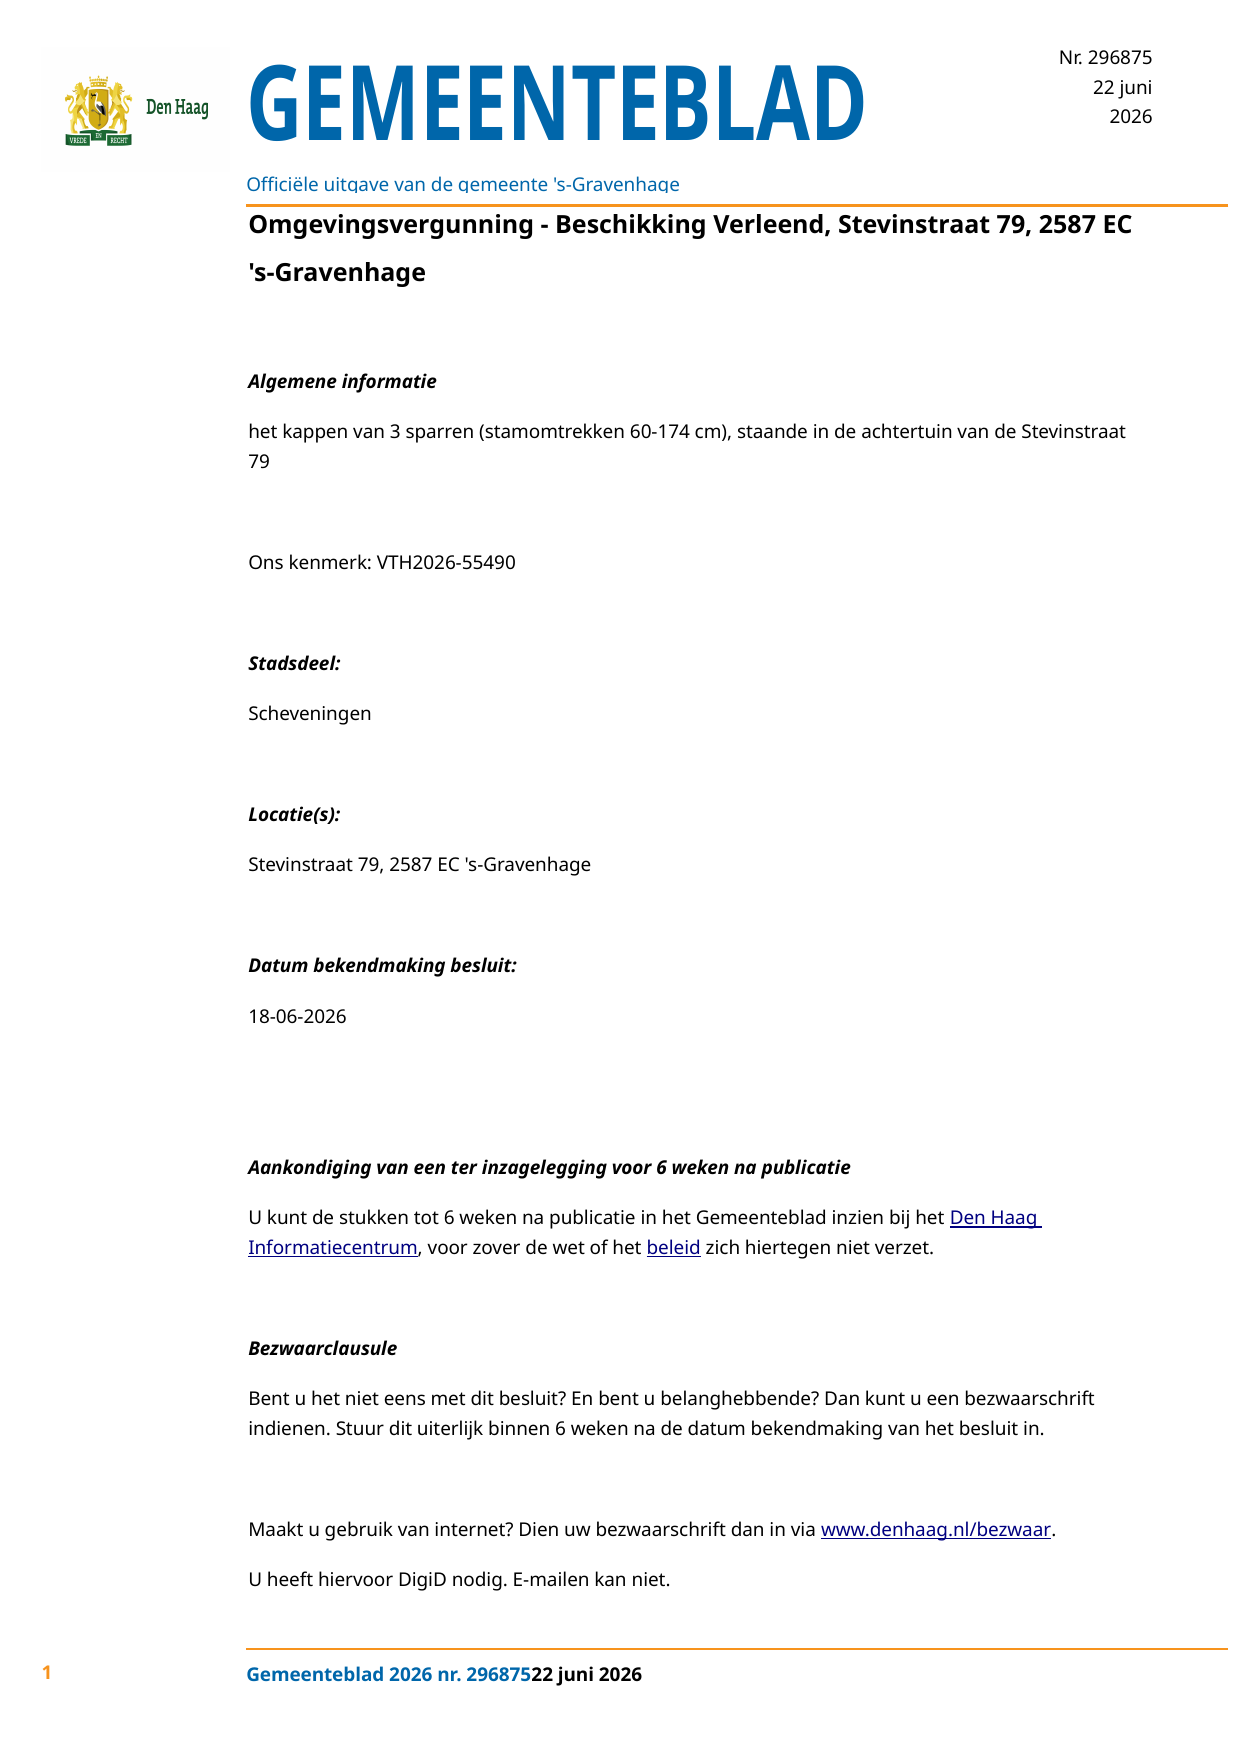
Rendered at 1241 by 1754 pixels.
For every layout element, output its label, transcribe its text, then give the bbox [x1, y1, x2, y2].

text het kappen van 3 sparren (stamomtrekken 60-174 cm), staande in de achtertuin van de Stevinstraat 79 [248, 419, 1152, 474]
text Stevinstraat 79, 2587 EC 's-Gravenhage [248, 852, 1152, 877]
text U kunt de stukken tot 6 weken na publicatie in het Gemeenteblad inzien bij het Den Haag Informatiecentrum, voor zover de wet of het beleid zich hiertegen niet verzet. [248, 1204, 1152, 1260]
text Locatie(s): [248, 801, 1152, 827]
text Bent u het niet eens met dit besluit? En bent u belanghebbende? Dan kunt u een bezwaarschrift indienen. Stuur dit uiterlijk binnen 6 weken na de datum bekendmaking van het besluit in. [248, 1385, 1152, 1441]
text Stadsdeel: [248, 650, 1152, 676]
picture [41, 47, 231, 172]
text 18-06-2026 [248, 1003, 1152, 1029]
text Datum bekendmaking besluit: [248, 952, 1152, 978]
text Algemene informatie [248, 368, 1152, 394]
text Ons kenmerk: VTH2026-55490 [248, 549, 1152, 575]
text Scheveningen [248, 700, 1152, 726]
text Aankondiging van een ter inzagelegging voor 6 weken na publicatie [248, 1154, 1152, 1180]
text Maakt u gebruik van internet? Dien uw bezwaarschrift dan in via www.denhaag.nl/bezwaar. [248, 1516, 1152, 1542]
text Bezwaarclausule [248, 1335, 1152, 1361]
text U heeft hiervoor DigiD nodig. E-mailen kan niet. [248, 1566, 1152, 1592]
text Omgevingsvergunning - Beschikking Verleend, Stevinstraat 79, 2587 EC 's-Gravenhage [248, 207, 1152, 288]
